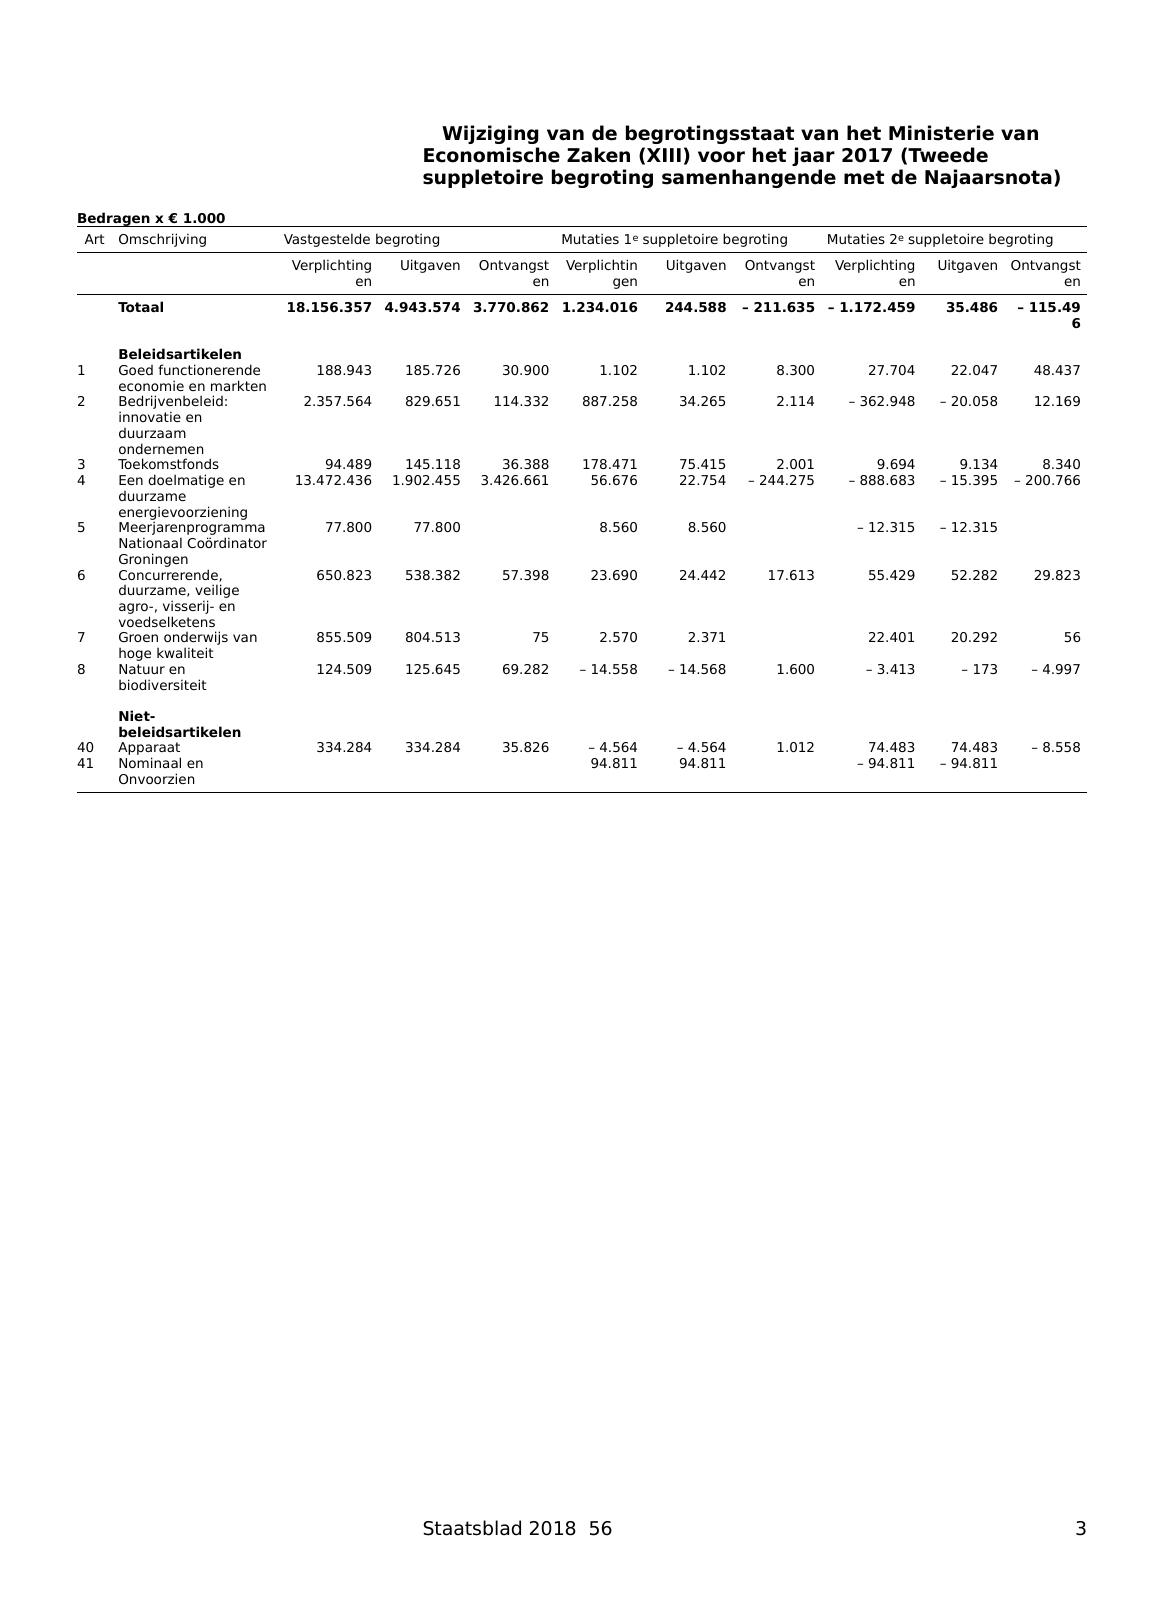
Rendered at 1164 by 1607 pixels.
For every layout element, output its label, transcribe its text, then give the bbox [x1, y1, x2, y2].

table_cell Beleidsartikelen [112, 347, 277, 363]
table_cell [644, 709, 732, 740]
table_cell Verplichtingen [555, 253, 644, 294]
table_cell Bedrijvenbeleid: innovatie en duurzaam ondernemen [112, 394, 277, 457]
table_cell [921, 709, 1004, 740]
table_cell 4.943.574 [378, 295, 466, 331]
table_cell [466, 756, 555, 792]
table_cell [732, 520, 821, 567]
table_cell 3 [77, 457, 112, 473]
table_cell Natuur en biodiversiteit [112, 662, 277, 693]
table_cell – 94.811 [921, 756, 1004, 792]
table_cell 24.442 [644, 567, 732, 630]
table_cell 74.483 [921, 740, 1004, 756]
table_cell [644, 331, 732, 347]
table_cell [555, 347, 644, 363]
table_cell 41 [77, 756, 112, 792]
table_cell 1.234.016 [555, 295, 644, 331]
table_cell 40 [77, 740, 112, 756]
table_cell 125.645 [378, 662, 466, 693]
table_cell Goed functionerende economie en markten [112, 363, 277, 394]
table_cell [378, 709, 466, 740]
table_cell [466, 693, 555, 709]
table_cell 538.382 [378, 567, 466, 630]
table_cell 334.284 [278, 740, 378, 756]
table_cell 5 [77, 520, 112, 567]
table_cell 1.600 [732, 662, 821, 693]
table_cell 7 [77, 630, 112, 662]
table_cell Uitgaven [921, 253, 1004, 294]
table_cell [732, 709, 821, 740]
table_cell [466, 347, 555, 363]
table_cell 2.001 [732, 457, 821, 473]
table_cell – 14.568 [644, 662, 732, 693]
table_cell Verplichtingen [278, 253, 378, 294]
table_cell – 1.172.459 [821, 295, 921, 331]
table_cell 185.726 [378, 363, 466, 394]
table_cell [644, 347, 732, 363]
table_cell [555, 693, 644, 709]
table_cell Toekomstfonds [112, 457, 277, 473]
table_cell – 362.948 [821, 394, 921, 457]
table_cell [466, 709, 555, 740]
table_cell [1004, 709, 1087, 740]
table_cell Totaal [112, 295, 277, 331]
table_cell 35.486 [921, 295, 1004, 331]
table_cell [378, 331, 466, 347]
table_cell 855.509 [278, 630, 378, 662]
table_cell 13.472.436 [278, 473, 378, 520]
table_header Bedragen x € 1.000 [77, 210, 1087, 226]
table_cell 17.613 [732, 567, 821, 630]
table_cell 3.770.862 [466, 295, 555, 331]
table_cell – 211.635 [732, 295, 821, 331]
table_cell 1.102 [644, 363, 732, 394]
table_cell 1.102 [555, 363, 644, 394]
table_cell 74.483 [821, 740, 921, 756]
table_cell – 200.766 [1004, 473, 1087, 520]
table_cell 57.398 [466, 567, 555, 630]
table_cell – 115.496 [1004, 295, 1087, 331]
table_cell [555, 331, 644, 347]
table_cell 22.754 [644, 473, 732, 520]
table_cell Uitgaven [644, 253, 732, 294]
table_cell 9.694 [821, 457, 921, 473]
table_cell [1004, 756, 1087, 792]
table_cell 56.676 [555, 473, 644, 520]
table_cell Concurrerende, duurzame, veilige agro-, visserij- en voedselketens [112, 567, 277, 630]
table_cell – 12.315 [821, 520, 921, 567]
table_cell [1004, 347, 1087, 363]
table_cell 2.570 [555, 630, 644, 662]
table_cell [732, 630, 821, 662]
table_cell [821, 331, 921, 347]
table_cell [77, 709, 112, 740]
table_cell Apparaat [112, 740, 277, 756]
table_cell [77, 347, 112, 363]
table_cell 887.258 [555, 394, 644, 457]
table_cell 22.047 [921, 363, 1004, 394]
table_cell – 8.558 [1004, 740, 1087, 756]
table_cell 8.340 [1004, 457, 1087, 473]
table_cell – 15.395 [921, 473, 1004, 520]
table_cell 55.429 [821, 567, 921, 630]
table_cell [821, 709, 921, 740]
table_cell 650.823 [278, 567, 378, 630]
table_cell – 4.564 [555, 740, 644, 756]
table_cell – 244.275 [732, 473, 821, 520]
table_cell – 4.564 [644, 740, 732, 756]
table_cell 6 [77, 567, 112, 630]
table_cell [1004, 693, 1087, 709]
table_cell [555, 709, 644, 740]
table_cell 1.012 [732, 740, 821, 756]
table_cell 2.357.564 [278, 394, 378, 457]
table_cell [466, 331, 555, 347]
table_cell 77.800 [378, 520, 466, 567]
table_cell – 20.058 [921, 394, 1004, 457]
table_cell 34.265 [644, 394, 732, 457]
table_cell [821, 693, 921, 709]
table_cell [77, 331, 112, 347]
table_cell – 12.315 [921, 520, 1004, 567]
table_cell – 14.558 [555, 662, 644, 693]
table_cell [378, 347, 466, 363]
table_cell [278, 709, 378, 740]
table_cell [378, 756, 466, 792]
table_cell [644, 693, 732, 709]
table_cell 12.169 [1004, 394, 1087, 457]
table_cell 2.114 [732, 394, 821, 457]
table_cell [921, 693, 1004, 709]
table_cell 22.401 [821, 630, 921, 662]
table_cell 35.826 [466, 740, 555, 756]
table_cell Niet-beleidsartikelen [112, 709, 277, 740]
table_cell 1 [77, 363, 112, 394]
table_cell Verplichtingen [821, 253, 921, 294]
table_cell [278, 693, 378, 709]
table_cell 75.415 [644, 457, 732, 473]
table_cell 48.437 [1004, 363, 1087, 394]
table_cell 8.560 [644, 520, 732, 567]
table_cell Art [77, 227, 112, 252]
table_cell 188.943 [278, 363, 378, 394]
table_cell Uitgaven [378, 253, 466, 294]
table_cell Omschrijving [112, 227, 277, 252]
table_cell Meerjarenprogramma Nationaal Coördinator Groningen [112, 520, 277, 567]
table_cell – 3.413 [821, 662, 921, 693]
table_cell 56 [1004, 630, 1087, 662]
table_cell 829.651 [378, 394, 466, 457]
table_cell 114.332 [466, 394, 555, 457]
table_cell – 4.997 [1004, 662, 1087, 693]
table_cell [112, 693, 277, 709]
table_cell [732, 693, 821, 709]
table_cell Vastgestelde begroting [278, 227, 555, 252]
table_cell [77, 693, 112, 709]
table_cell 75 [466, 630, 555, 662]
text Wijziging van de begrotingsstaat van het Ministerie van Economische Zaken (XIII) voor het jaar 2017 (Tweede suppletoire begroting samenhangende met de Najaarsnota) [422, 123, 1087, 188]
table_cell Ontvangsten [1004, 253, 1087, 294]
table_cell [732, 756, 821, 792]
table_cell 8.300 [732, 363, 821, 394]
table_cell [921, 347, 1004, 363]
table_cell [112, 331, 277, 347]
table_cell [278, 331, 378, 347]
table_cell 1.902.455 [378, 473, 466, 520]
table_cell 29.823 [1004, 567, 1087, 630]
table_cell 69.282 [466, 662, 555, 693]
table_cell 2 [77, 394, 112, 457]
table_cell 27.704 [821, 363, 921, 394]
table_cell [77, 295, 112, 331]
table_cell Mutaties 2e suppletoire begroting [821, 227, 1087, 252]
table_cell 2.371 [644, 630, 732, 662]
table_cell – 888.683 [821, 473, 921, 520]
table_cell [278, 756, 378, 792]
table_cell 3.426.661 [466, 473, 555, 520]
table_cell [732, 331, 821, 347]
table_cell [1004, 520, 1087, 567]
table_cell 23.690 [555, 567, 644, 630]
table_cell [1004, 331, 1087, 347]
table_cell Nominaal en Onvoorzien [112, 756, 277, 792]
table_cell 178.471 [555, 457, 644, 473]
table_cell 36.388 [466, 457, 555, 473]
table_cell 9.134 [921, 457, 1004, 473]
table_cell Ontvangsten [466, 253, 555, 294]
table_cell 94.811 [644, 756, 732, 792]
table_cell 804.513 [378, 630, 466, 662]
table_cell 20.292 [921, 630, 1004, 662]
table_cell 244.588 [644, 295, 732, 331]
table_cell [732, 347, 821, 363]
table_cell 77.800 [278, 520, 378, 567]
table_cell 145.118 [378, 457, 466, 473]
table_cell 124.509 [278, 662, 378, 693]
table_cell [921, 331, 1004, 347]
table_cell [821, 347, 921, 363]
table_cell 4 [77, 473, 112, 520]
table_cell 94.489 [278, 457, 378, 473]
table_cell [77, 253, 112, 294]
table_cell 52.282 [921, 567, 1004, 630]
table_cell 8 [77, 662, 112, 693]
table_cell [378, 693, 466, 709]
table_cell Ontvangsten [732, 253, 821, 294]
table_cell 30.900 [466, 363, 555, 394]
table_cell – 94.811 [821, 756, 921, 792]
table_cell Een doelmatige en duurzame energievoorziening [112, 473, 277, 520]
table_cell [112, 253, 277, 294]
table_cell 8.560 [555, 520, 644, 567]
table_cell Mutaties 1e suppletoire begroting [555, 227, 821, 252]
table_cell 334.284 [378, 740, 466, 756]
table_cell Groen onderwijs van hoge kwaliteit [112, 630, 277, 662]
table_cell 18.156.357 [278, 295, 378, 331]
table_cell [278, 347, 378, 363]
table_cell – 173 [921, 662, 1004, 693]
table_cell 94.811 [555, 756, 644, 792]
table_cell [466, 520, 555, 567]
